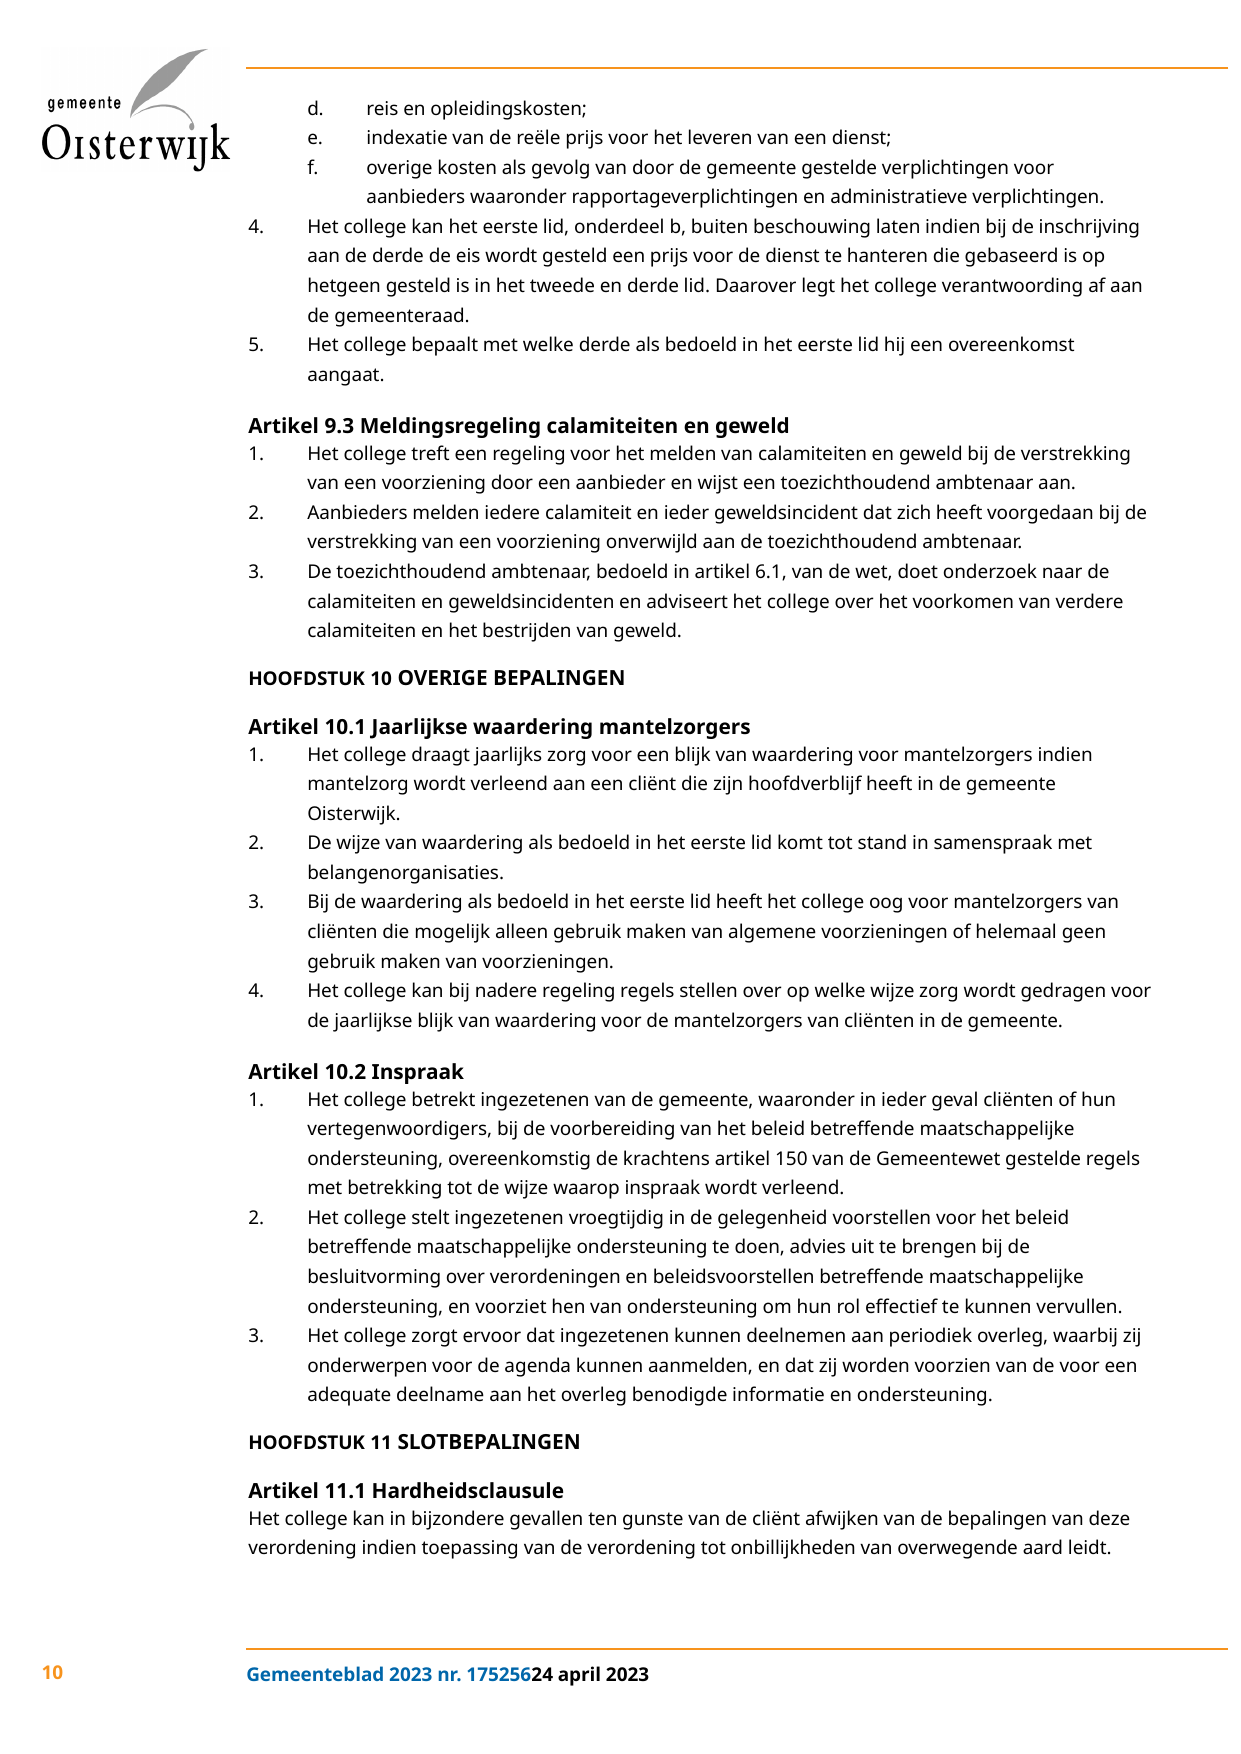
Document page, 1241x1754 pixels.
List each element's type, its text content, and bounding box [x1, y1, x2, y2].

list Bij de waardering als bedoeld in het eerste lid heeft het college oog voor mantelzorgers van cliënten die mogelijk alleen gebruik maken van algemene voorzieningen of helemaal geen gebruik maken van voorzieningen. [248, 889, 1152, 973]
text Artikel 9.3 Meldingsregeling calamiteiten en geweld [248, 411, 1152, 440]
list Het college stelt ingezetenen vroegtijdig in de gelegenheid voorstellen voor het beleid betreffende maatschappelijke ondersteuning te doen, advies uit te brengen bij de besluitvorming over verordeningen en beleidsvoorstellen betreffende maatschappelijke ondersteuning, en voorziet hen van ondersteuning om hun rol effectief te kunnen vervullen. [248, 1204, 1152, 1319]
list Het college treft een regeling voor het melden van calamiteiten en geweld bij de verstrekking van een voorziening door een aanbieder en wijst een toezichthoudend ambtenaar aan. [248, 440, 1152, 495]
list Het college bepaalt met welke derde als bedoeld in het eerste lid hij een overeenkomst aangaat. [248, 331, 1152, 387]
list Het college kan het eerste lid, onderdeel b, buiten beschouwing laten indien bij de inschrijving aan de derde de eis wordt gesteld een prijs voor de dienst te hanteren die gebaseerd is op hetgeen gesteld is in het tweede en derde lid. Daarover legt het college verantwoording af aan de gemeenteraad. [248, 213, 1152, 328]
text Artikel 10.1 Jaarlijkse waardering mantelzorgers [248, 712, 1152, 741]
list indexatie van de reële prijs voor het leveren van een dienst; [307, 124, 1152, 150]
list De wijze van waardering als bedoeld in het eerste lid komt tot stand in samenspraak met belangenorganisaties. [248, 829, 1152, 885]
list reis en opleidingskosten; [307, 95, 1152, 121]
picture [41, 47, 231, 172]
list Het college kan bij nadere regeling regels stellen over op welke wijze zorg wordt gedragen voor de jaarlijkse blijk van waardering voor de mantelzorgers van cliënten in de gemeente. [248, 977, 1152, 1033]
list overige kosten als gevolg van door de gemeente gestelde verplichtingen voor aanbieders waaronder rapportageverplichtingen en administratieve verplichtingen. [307, 154, 1152, 209]
text HOOFDSTUK 11 SLOTBEPALINGEN [248, 1427, 1152, 1456]
text Artikel 11.1 Hardheidsclausule [248, 1477, 1152, 1505]
list Het college draagt jaarlijks zorg voor een blijk van waardering voor mantelzorgers indien mantelzorg wordt verleend aan een cliënt die zijn hoofdverblijf heeft in de gemeente Oisterwijk. [248, 741, 1152, 826]
list De toezichthoudend ambtenaar, bedoeld in artikel 6.1, van de wet, doet onderzoek naar de calamiteiten en geweldsincidenten en adviseert het college over het voorkomen van verdere calamiteiten en het bestrijden van geweld. [248, 558, 1152, 643]
text Het college kan in bijzondere gevallen ten gunste van de cliënt afwijken van de bepalingen van deze verordening indien toepassing van de verordening tot onbillijkheden van overwegende aard leidt. [248, 1505, 1152, 1560]
text HOOFDSTUK 10 OVERIGE BEPALINGEN [248, 663, 1152, 691]
text Artikel 10.2 Inspraak [248, 1057, 1152, 1086]
list Het college zorgt ervoor dat ingezetenen kunnen deelnemen aan periodiek overleg, waarbij zij onderwerpen voor de agenda kunnen aanmelden, en dat zij worden voorzien van de voor een adequate deelname aan het overleg benodigde informatie en ondersteuning. [248, 1322, 1152, 1407]
list Aanbieders melden iedere calamiteit en ieder geweldsincident dat zich heeft voorgedaan bij de verstrekking van een voorziening onverwijld aan de toezichthoudend ambtenaar. [248, 499, 1152, 554]
list Het college betrekt ingezetenen van de gemeente, waaronder in ieder geval cliënten of hun vertegenwoordigers, bij de voorbereiding van het beleid betreffende maatschappelijke ondersteuning, overeenkomstig de krachtens artikel 150 van de Gemeentewet gestelde regels met betrekking tot de wijze waarop inspraak wordt verleend. [248, 1086, 1152, 1200]
